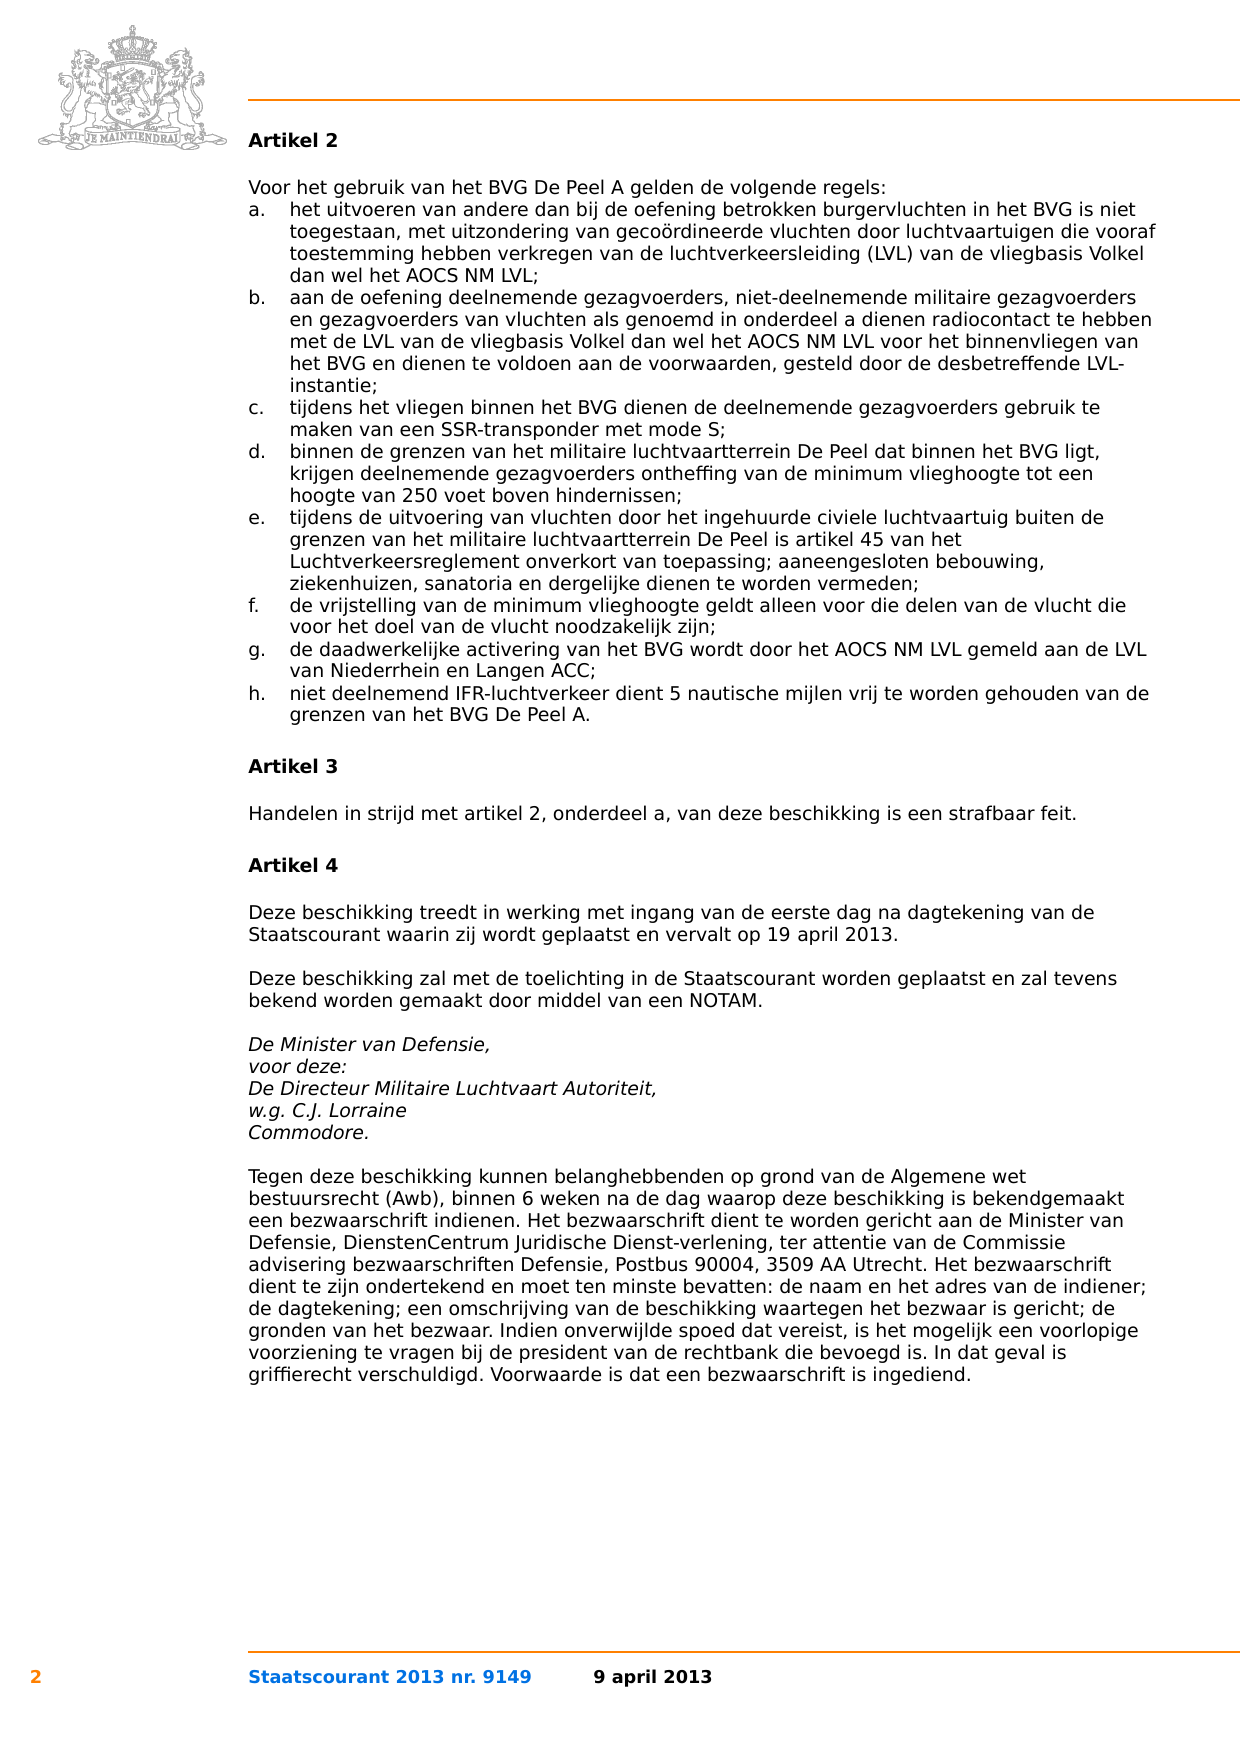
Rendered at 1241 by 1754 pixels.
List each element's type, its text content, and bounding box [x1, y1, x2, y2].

text Tegen deze beschikking kunnen belanghebbenden op grond van de Algemene wet bestuursrecht (Awb), binnen 6 weken na de dag waarop deze beschikking is bekendgemaakt een bezwaarschrift indienen. Het bezwaarschrift dient te worden gericht aan de Minister van Defensie, DienstenCentrum Juridische Dienst-verlening, ter attentie van de Commissie advisering bezwaarschriften Defensie, Postbus 90004, 3509 AA Utrecht. Het bezwaarschrift dient te zijn ondertekend en moet ten minste bevatten: de naam en het adres van de indiener; de dagtekening; een omschrijving van de beschikking waartegen het bezwaar is gericht; de gronden van het bezwaar. Indien onverwijlde spoed dat vereist, is het mogelijk een voorlopige voorziening te vragen bij de president van de rechtbank die bevoegd is. In dat geval is griffierecht verschuldigd. Voorwaarde is dat een bezwaarschrift is ingediend. [248, 1166, 1163, 1386]
subtitle Artikel 2 [248, 130, 1163, 152]
text De Minister van Defensie, voor deze: De Directeur Militaire Luchtvaart Autoriteit, w.g. C.J. Lorraine Commodore. [248, 1034, 1163, 1144]
text a. het uitvoeren van andere dan bij de oefening betrokken burgervluchten in het BVG is niet toegestaan, met uitzondering van gecoördineerde vluchten door luchtvaartuigen die vooraf toestemming hebben verkregen van de luchtverkeersleiding (LVL) van de vliegbasis Volkel dan wel het AOCS NM LVL; [248, 199, 1163, 287]
picture [38, 25, 227, 150]
text c. tijdens het vliegen binnen het BVG dienen de deelnemende gezagvoerders gebruik te maken van een SSR-transponder met mode S; [248, 397, 1163, 441]
text b. aan de oefening deelnemende gezagvoerders, niet-deelnemende militaire gezagvoerders en gezagvoerders van vluchten als genoemd in onderdeel a dienen radiocontact te hebben met de LVL van de vliegbasis Volkel dan wel het AOCS NM LVL voor het binnenvliegen van het BVG en dienen te voldoen aan de voorwaarden, gesteld door de desbetreffende LVL-instantie; [248, 287, 1163, 397]
text d. binnen de grenzen van het militaire luchtvaartterrein De Peel dat binnen het BVG ligt, krijgen deelnemende gezagvoerders ontheffing van de minimum vlieghoogte tot een hoogte van 250 voet boven hindernissen; [248, 441, 1163, 507]
text Handelen in strijd met artikel 2, onderdeel a, van deze beschikking is een strafbaar feit. [248, 803, 1163, 825]
text Voor het gebruik van het BVG De Peel A gelden de volgende regels: [248, 177, 1163, 199]
text g. de daadwerkelijke activering van het BVG wordt door het AOCS NM LVL gemeld aan de LVL van Niederrhein en Langen ACC; [248, 638, 1163, 682]
subtitle Artikel 4 [248, 855, 1163, 877]
text e. tijdens de uitvoering van vluchten door het ingehuurde civiele luchtvaartuig buiten de grenzen van het militaire luchtvaartterrein De Peel is artikel 45 van het Luchtverkeersreglement onverkort van toepassing; aaneengesloten bebouwing, ziekenhuizen, sanatoria en dergelijke dienen te worden vermeden; [248, 507, 1163, 594]
text Deze beschikking treedt in werking met ingang van de eerste dag na dagtekening van de Staatscourant waarin zij wordt geplaatst en vervalt op 19 april 2013. [248, 902, 1163, 946]
subtitle Artikel 3 [248, 756, 1163, 778]
text Deze beschikking zal met de toelichting in de Staatscourant worden geplaatst en zal tevens bekend worden gemaakt door middel van een NOTAM. [248, 968, 1163, 1012]
text h. niet deelnemend IFR-luchtverkeer dient 5 nautische mijlen vrij te worden gehouden van de grenzen van het BVG De Peel A. [248, 682, 1163, 726]
text f. de vrijstelling van de minimum vlieghoogte geldt alleen voor die delen van de vlucht die voor het doel van de vlucht noodzakelijk zijn; [248, 594, 1163, 638]
